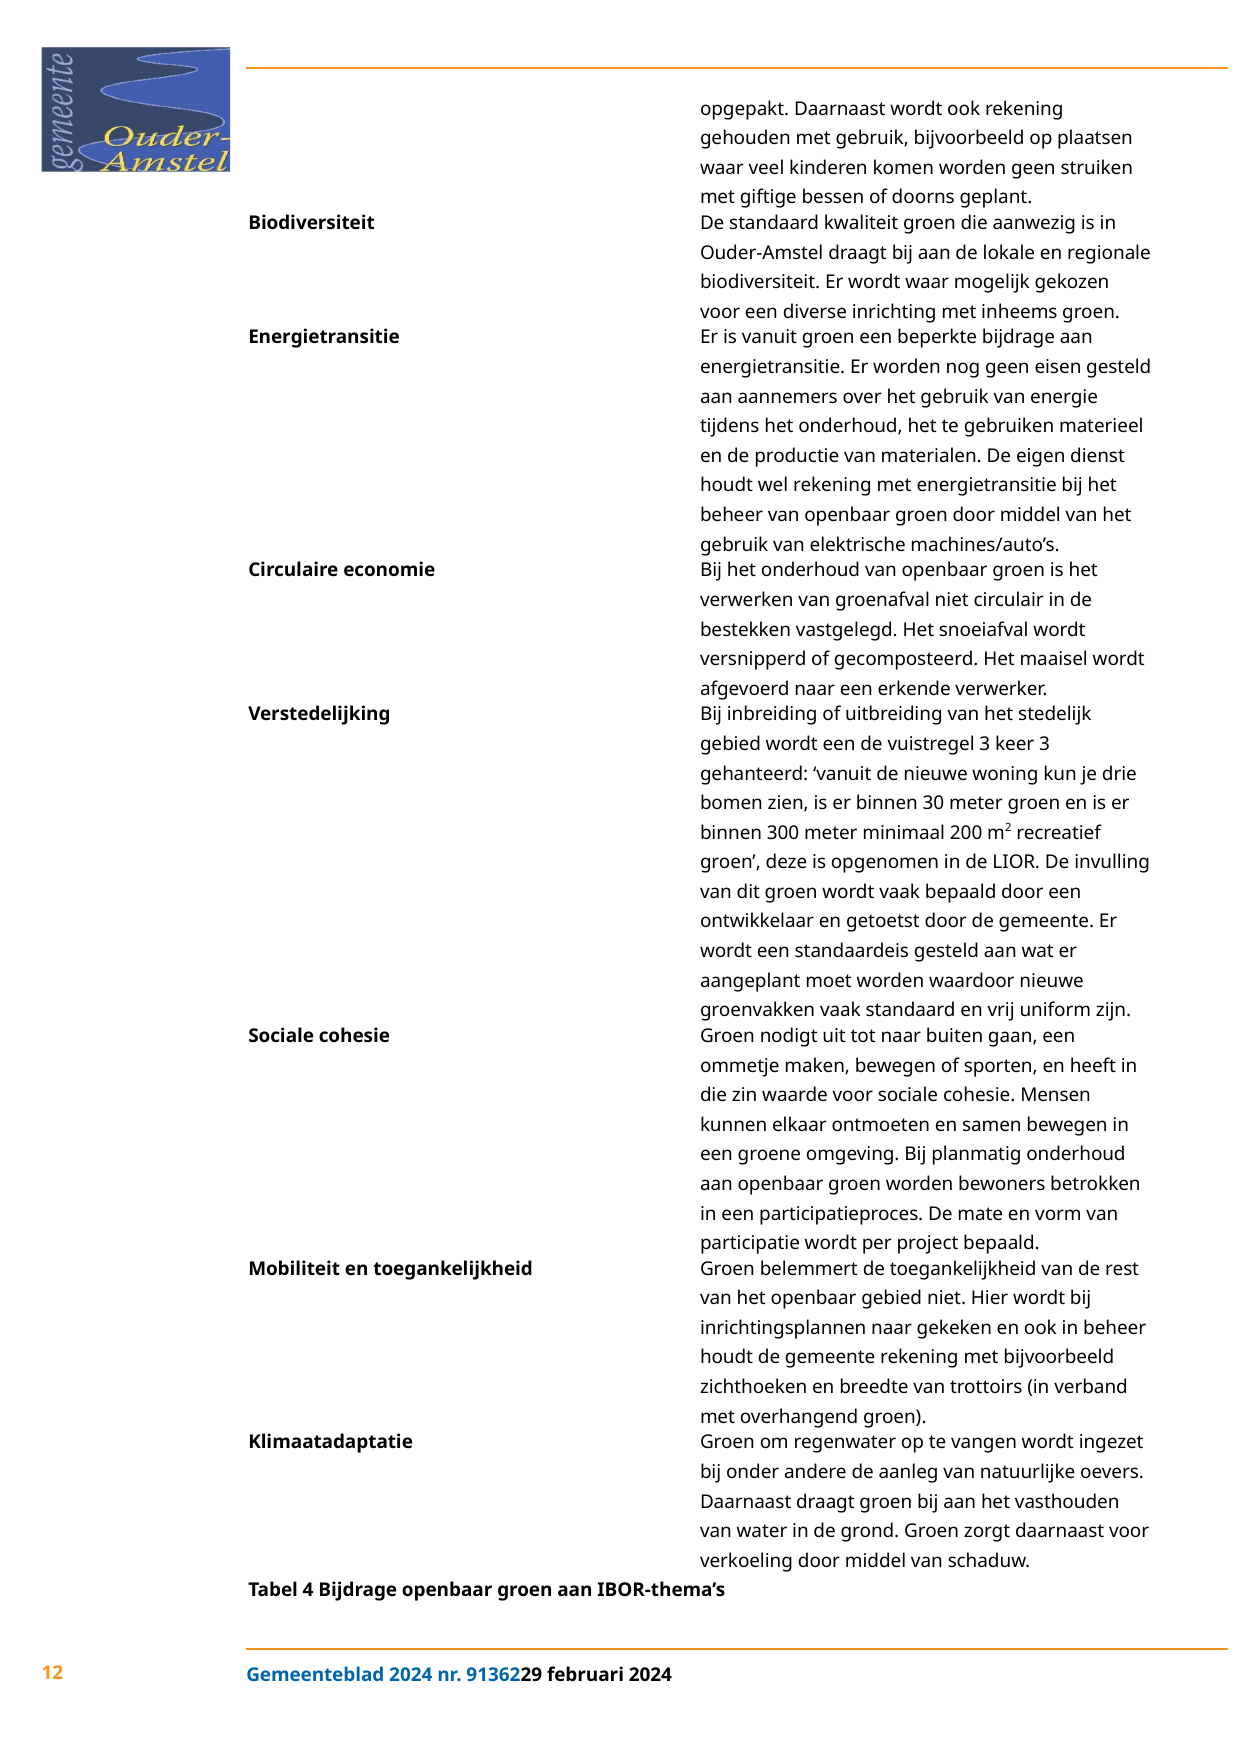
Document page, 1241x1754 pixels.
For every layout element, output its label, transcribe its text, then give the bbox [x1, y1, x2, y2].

table_cell Klimaatadaptatie [248, 1429, 700, 1573]
table_cell De standaard kwaliteit groen die aanwezig is in Ouder-Amstel draagt bij aan de lokale en regionale biodiversiteit. Er wordt waar mogelijk gekozen voor een diverse inrichting met inheems groen. [700, 209, 1152, 324]
table_cell Er is vanuit groen een beperkte bijdrage aan energietransitie. Er worden nog geen eisen gesteld aan aannemers over het gebruik van energie tijdens het onderhoud, het te gebruiken materieel en de productie van materialen. De eigen dienst houdt wel rekening met energietransitie bij het beheer van openbaar groen door middel van het gebruik van elektrische machines/auto’s. [700, 324, 1152, 557]
table_cell opgepakt. Daarnaast wordt ook rekening gehouden met gebruik, bijvoorbeeld op plaatsen waar veel kinderen komen worden geen struiken met giftige bessen of doorns geplant. [700, 95, 1152, 209]
table_cell Groen belemmert de toegankelijkheid van de rest van het openbaar gebied niet. Hier wordt bij inrichtingsplannen naar gekeken en ook in beheer houdt de gemeente rekening met bijvoorbeeld zichthoeken en breedte van trottoirs (in verband met overhangend groen). [700, 1255, 1152, 1429]
table_cell Verstedelijking [248, 701, 700, 1022]
table_cell Mobiliteit en toegankelijkheid [248, 1255, 700, 1429]
table_cell Groen om regenwater op te vangen wordt ingezet bij onder andere de aanleg van natuurlijke oevers. Daarnaast draagt groen bij aan het vasthouden van water in de grond. Groen zorgt daarnaast voor verkoeling door middel van schaduw. [700, 1429, 1152, 1573]
table_cell Bij inbreiding of uitbreiding van het stedelijk gebied wordt een de vuistregel 3 keer 3 gehanteerd: ‘vanuit de nieuwe woning kun je drie bomen zien, is er binnen 30 meter groen en is er binnen 300 meter minimaal 200 m2 recreatief groen’, deze is opgenomen in de LIOR. De invulling van dit groen wordt vaak bepaald door een ontwikkelaar en getoetst door de gemeente. Er wordt een standaardeis gesteld aan wat er aangeplant moet worden waardoor nieuwe groenvakken vaak standaard en vrij uniform zijn. [700, 701, 1152, 1022]
table_cell [248, 95, 700, 209]
text Tabel 4 Bijdrage openbaar groen aan IBOR-thema’s [248, 1576, 1152, 1602]
table_cell Groen nodigt uit tot naar buiten gaan, een ommetje maken, bewegen of sporten, en heeft in die zin waarde voor sociale cohesie. Mensen kunnen elkaar ontmoeten en samen bewegen in een groene omgeving. Bij planmatig onderhoud aan openbaar groen worden bewoners betrokken in een participatieproces. De mate en vorm van participatie wordt per project bepaald. [700, 1022, 1152, 1255]
table_cell Bij het onderhoud van openbaar groen is het verwerken van groenafval niet circulair in de bestekken vastgelegd. Het snoeiafval wordt versnipperd of gecomposteerd. Het maaisel wordt afgevoerd naar een erkende verwerker. [700, 557, 1152, 701]
table_cell Biodiversiteit [248, 209, 700, 324]
table_cell Sociale cohesie [248, 1022, 700, 1255]
picture [41, 47, 231, 172]
table_cell Circulaire economie [248, 557, 700, 701]
table_cell Energietransitie [248, 324, 700, 557]
